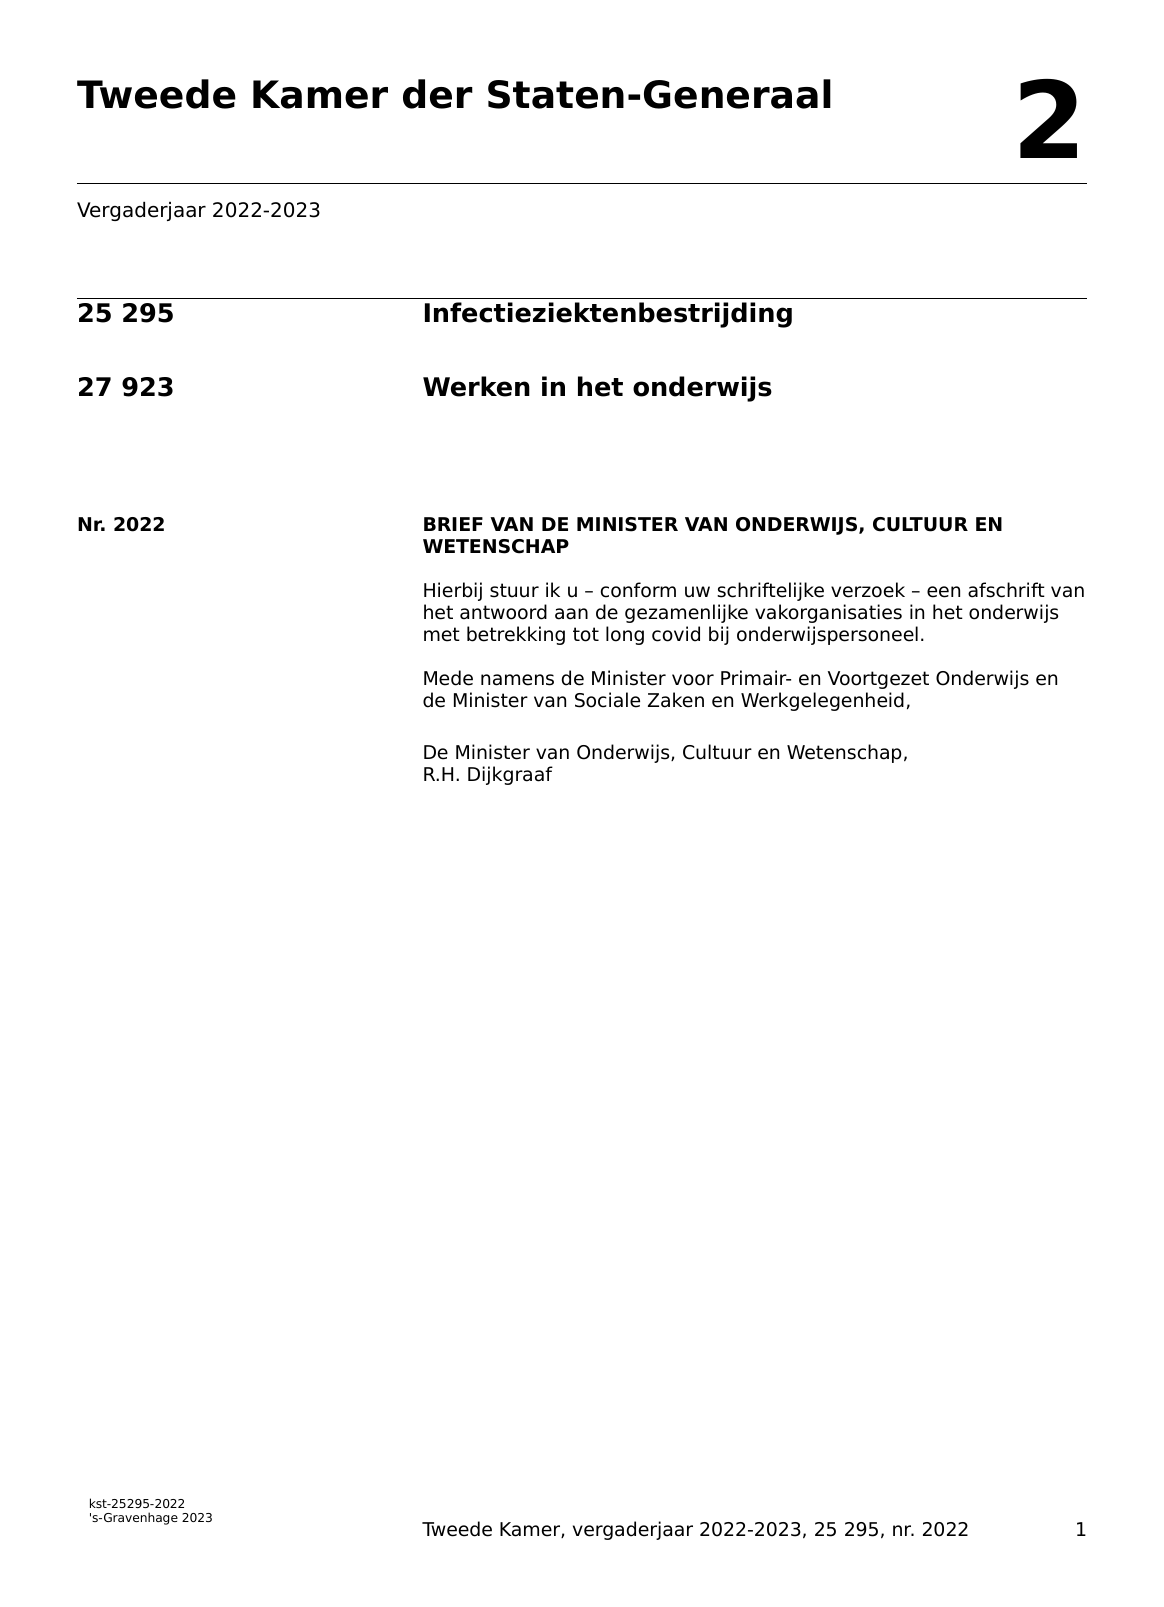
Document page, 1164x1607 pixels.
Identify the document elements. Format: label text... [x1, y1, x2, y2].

text Mede namens de Minister voor Primair- en Voortgezet Onderwijs en de Minister van Sociale Zaken en Werkgelegenheid, [422, 668, 1087, 712]
subtitle Nr. 2022 BRIEF VAN DE MINISTER VAN ONDERWIJS, CULTUUR EN WETENSCHAP [77, 514, 1087, 558]
table_cell Vergaderjaar 2022-2023 [77, 184, 1087, 298]
text kst-25295-2022 [88, 1497, 323, 1511]
subtitle 25 295 Infectieziektenbestrijding [77, 299, 1087, 329]
text De Minister van Onderwijs, Cultuur en Wetenschap, R.H. Dijkgraaf [422, 742, 1087, 786]
subtitle 27 923 Werken in het onderwijs [77, 373, 1087, 403]
text 's-Gravenhage 2023 [88, 1511, 323, 1525]
text Hierbij stuur ik u – conform uw schriftelijke verzoek – een afschrift van het antwoord aan de gezamenlijke vakorganisaties in het onderwijs met betrekking tot long covid bij onderwijspersoneel. [422, 580, 1087, 646]
table_header Tweede Kamer der Staten-Generaal [77, 59, 886, 183]
table_header 2 [886, 59, 1087, 183]
